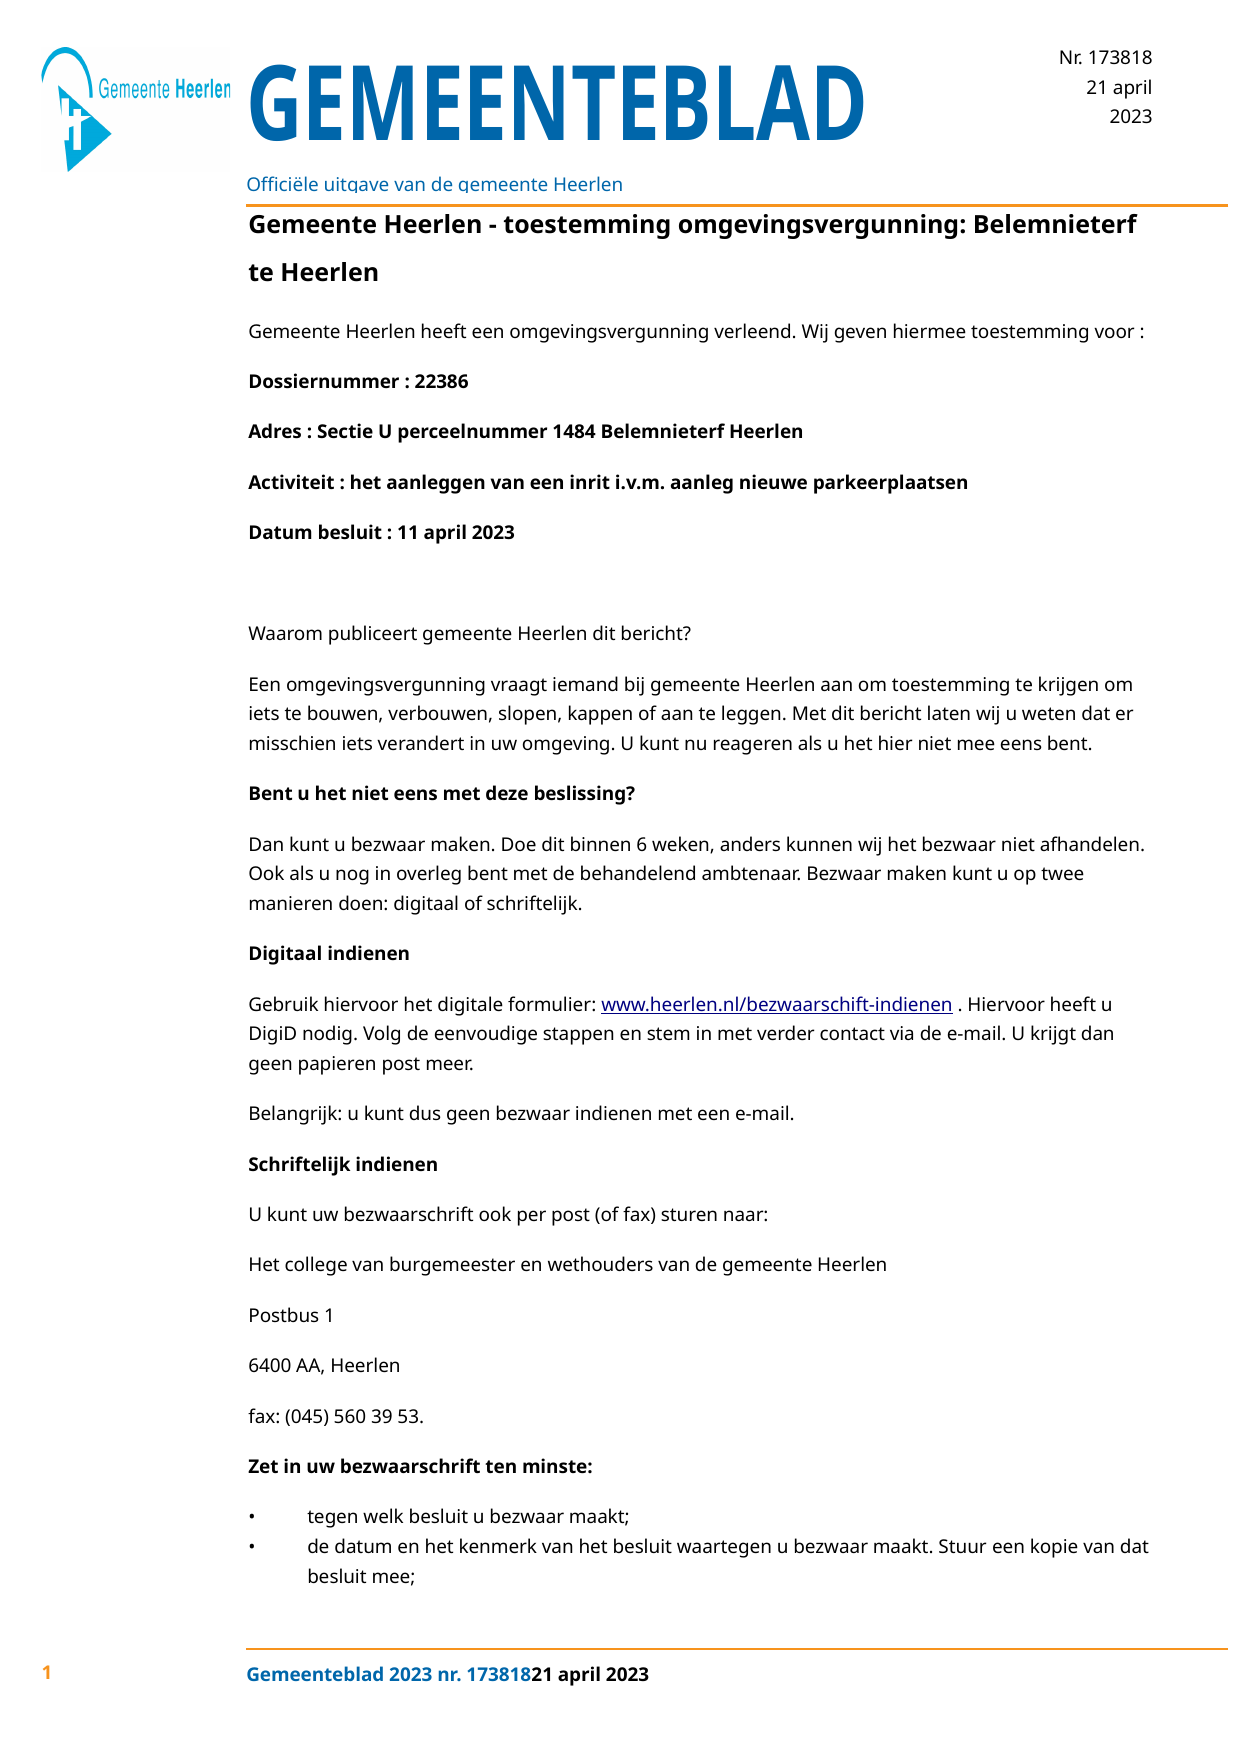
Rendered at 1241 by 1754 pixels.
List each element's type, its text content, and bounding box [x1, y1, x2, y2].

text Bent u het niet eens met deze beslissing? [248, 780, 1152, 806]
text Belangrijk: u kunt dus geen bezwaar indienen met een e-mail. [248, 1100, 1152, 1126]
text Een omgevingsvergunning vraagt iemand bij gemeente Heerlen aan om toestemming te krijgen om iets te bouwen, verbouwen, slopen, kappen of aan te leggen. Met dit bericht laten wij u weten dat er misschien iets verandert in uw omgeving. U kunt nu reageren als u het hier niet mee eens bent. [248, 671, 1152, 756]
text Datum besluit : 11 april 2023 [248, 519, 1152, 545]
list tegen welk besluit u bezwaar maakt; [248, 1504, 1152, 1529]
text Dan kunt u bezwaar maken. Doe dit binnen 6 weken, anders kunnen wij het bezwaar niet afhandelen. Ook als u nog in overleg bent met de behandelend ambtenaar. Bezwaar maken kunt u op twee manieren doen: digitaal of schriftelijk. [248, 831, 1152, 916]
text Digitaal indienen [248, 940, 1152, 966]
picture [41, 47, 59, 70]
picture [41, 47, 231, 172]
text Waarom publiceert gemeente Heerlen dit bericht? [248, 620, 1152, 646]
text 6400 AA, Heerlen [248, 1352, 1152, 1378]
text Postbus 1 [248, 1302, 1152, 1328]
text Dossiernummer : 22386 [248, 368, 1152, 394]
text Zet in uw bezwaarschrift ten minste: [248, 1453, 1152, 1479]
text fax: (045) 560 39 53. [248, 1403, 1152, 1429]
text Het college van burgemeester en wethouders van de gemeente Heerlen [248, 1252, 1152, 1277]
text Adres : Sectie U perceelnummer 1484 Belemnieterf Heerlen [248, 419, 1152, 444]
text Activiteit : het aanleggen van een inrit i.v.m. aanleg nieuwe parkeerplaatsen [248, 469, 1152, 495]
text Gemeente Heerlen heeft een omgevingsvergunning verleend. Wij geven hiermee toestemming voor : [248, 318, 1152, 344]
text Gebruik hiervoor het digitale formulier: www.heerlen.nl/bezwaarschift-indienen . Hiervoor heeft u DigiD nodig. Volg de eenvoudige stappen en stem in met verder contact via de e-mail. U krijgt dan geen papieren post meer. [248, 991, 1152, 1076]
text Schriftelijk indienen [248, 1151, 1152, 1177]
list de datum en het kenmerk van het besluit waartegen u bezwaar maakt. Stuur een kopie van dat besluit mee; [248, 1533, 1152, 1589]
text Gemeente Heerlen - toestemming omgevingsvergunning: Belemnieterf te Heerlen [248, 207, 1152, 288]
text U kunt uw bezwaarschrift ook per post (of fax) sturen naar: [248, 1201, 1152, 1227]
